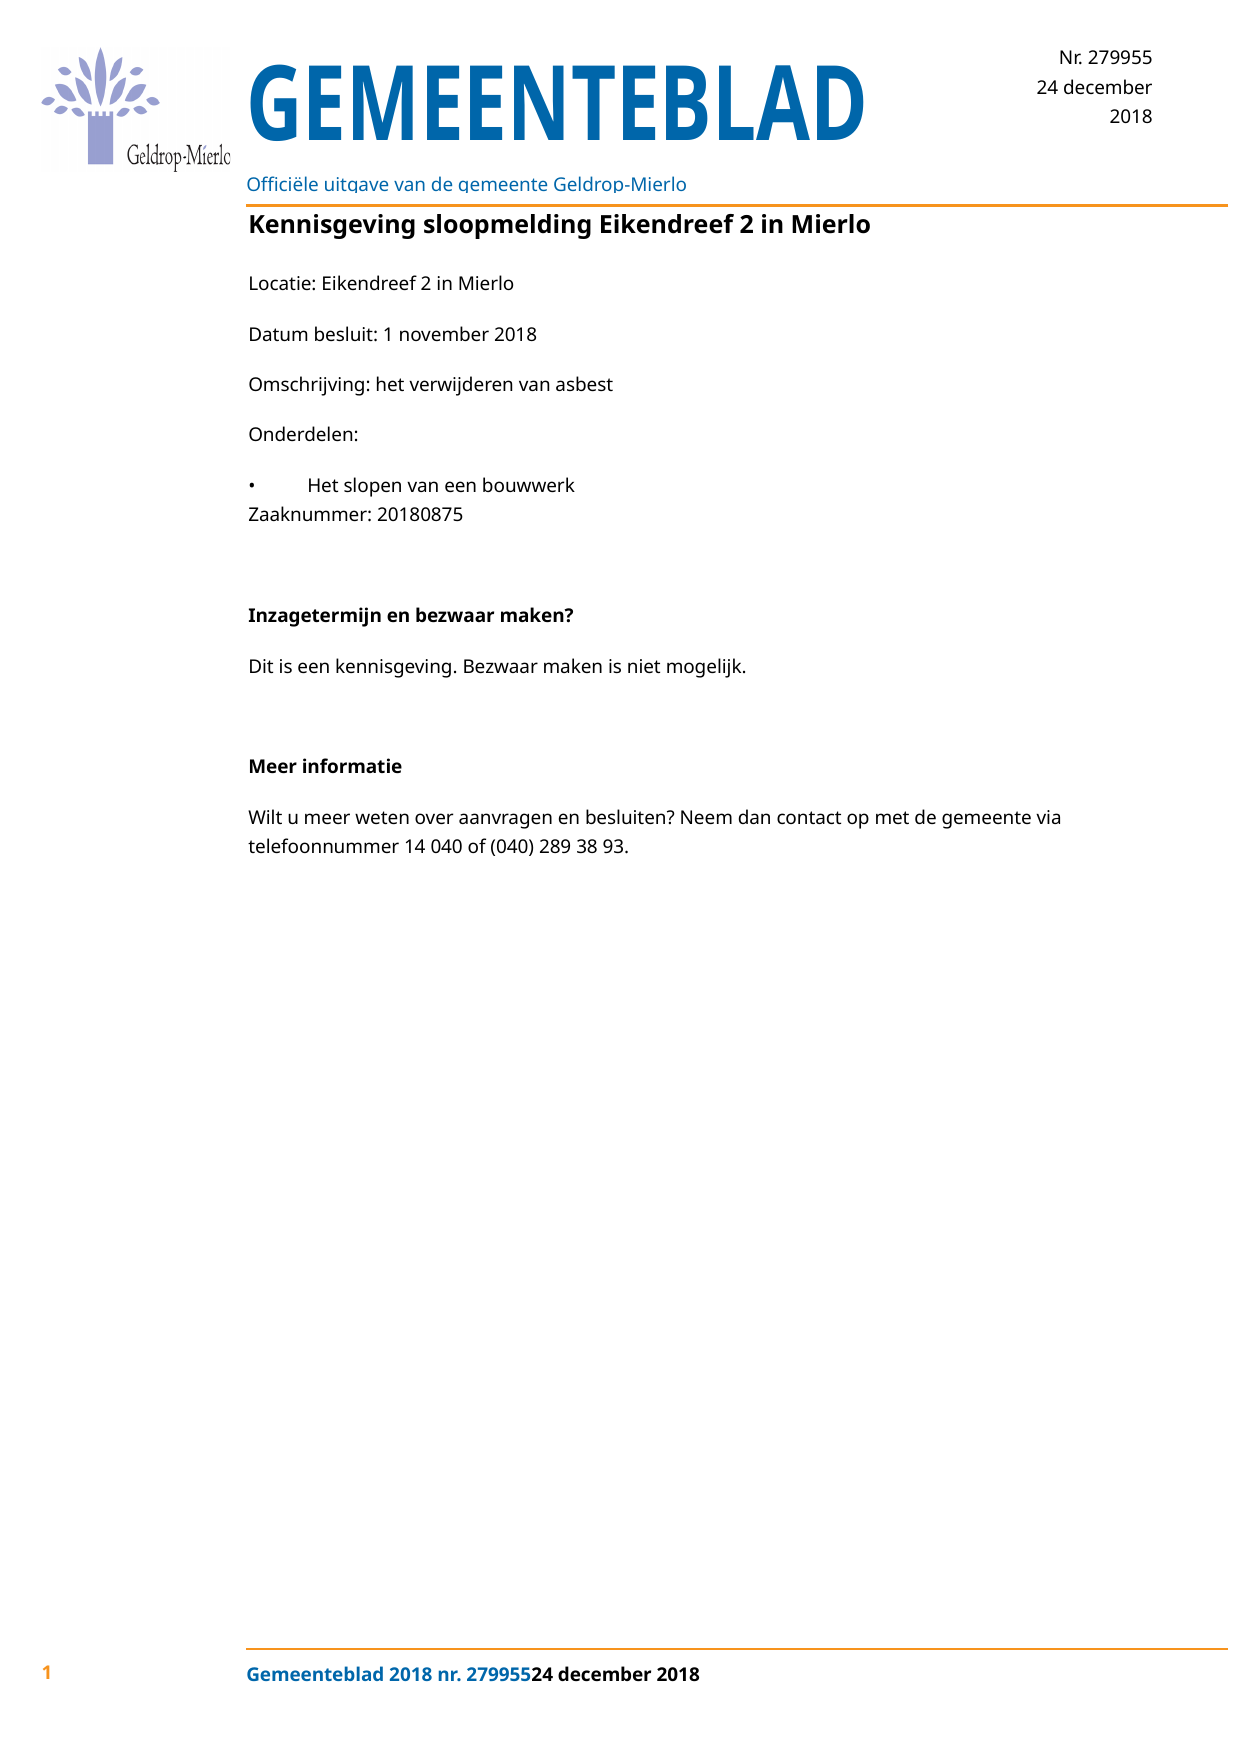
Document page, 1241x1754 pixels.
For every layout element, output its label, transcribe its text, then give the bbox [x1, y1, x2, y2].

text Datum besluit: 1 november 2018 [248, 321, 1152, 346]
text Locatie: Eikendreef 2 in Mierlo [248, 270, 1152, 296]
text Omschrijving: het verwijderen van asbest [248, 371, 1152, 397]
text Dit is een kennisgeving. Bezwaar maken is niet mogelijk. [248, 653, 1152, 678]
picture [41, 47, 231, 172]
text Meer informatie [248, 754, 1152, 779]
text Wilt u meer weten over aanvragen en besluiten? Neem dan contact op met de gemeente via telefoonnummer 14 040 of (040) 289 38 93. [248, 804, 1152, 859]
text Onderdelen: [248, 422, 1152, 447]
text Inzagetermijn en bezwaar maken? [248, 602, 1152, 628]
text Zaaknummer: 20180875 [248, 502, 1152, 527]
text Kennisgeving sloopmelding Eikendreef 2 in Mierlo [248, 207, 1152, 241]
list Het slopen van een bouwwerk [248, 472, 1152, 498]
